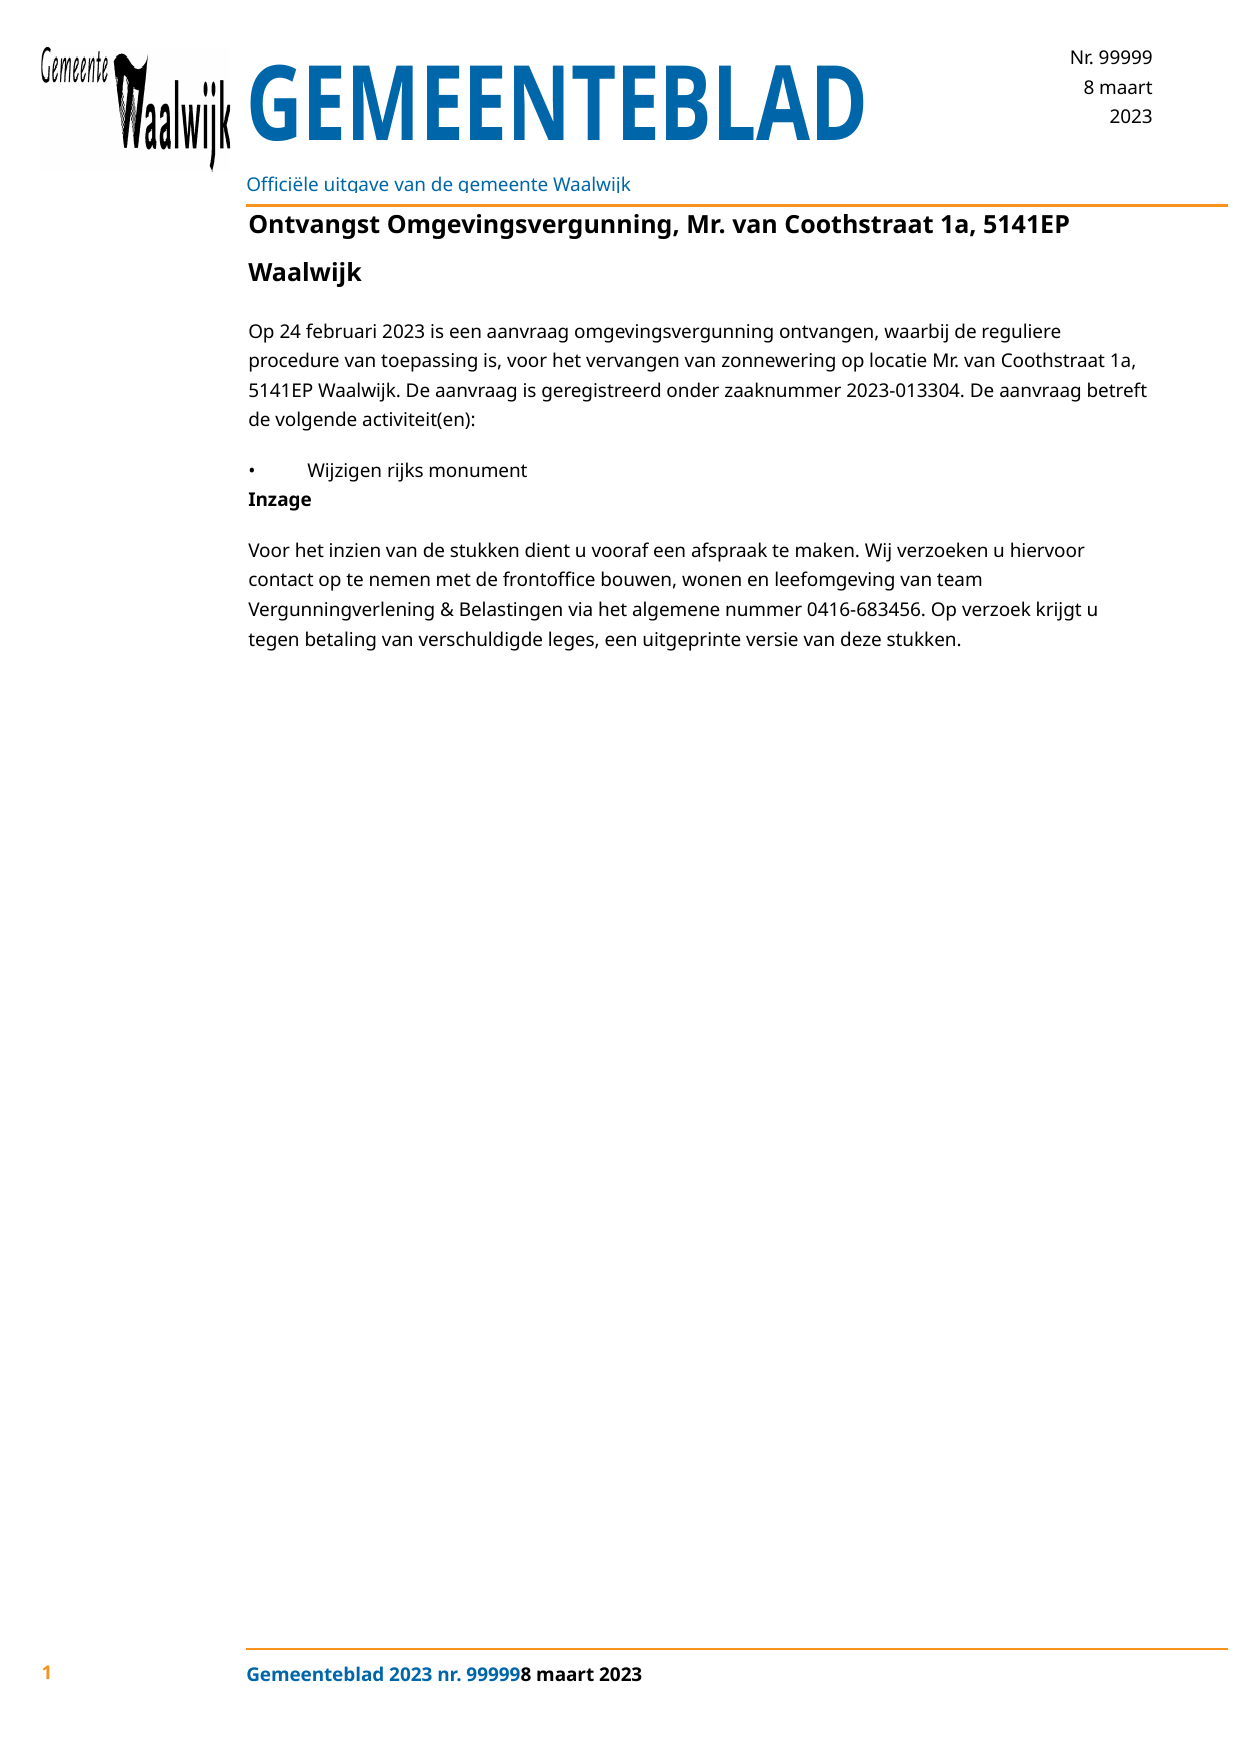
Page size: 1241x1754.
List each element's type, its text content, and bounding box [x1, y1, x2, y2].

text Inzage [248, 487, 1152, 512]
picture [41, 47, 231, 172]
text Voor het inzien van de stukken dient u vooraf een afspraak te maken. Wij verzoeken u hiervoor contact op te nemen met de frontoffice bouwen, wonen en leefomgeving van team Vergunningverlening & Belastingen via het algemene nummer 0416-683456. Op verzoek krijgt u tegen betaling van verschuldigde leges, een uitgeprinte versie van deze stukken. [248, 537, 1152, 652]
text Op 24 februari 2023 is een aanvraag omgevingsvergunning ontvangen, waarbij de reguliere procedure van toepassing is, voor het vervangen van zonnewering op locatie Mr. van Coothstraat 1a, 5141EP Waalwijk. De aanvraag is geregistreerd onder zaaknummer 2023-013304. De aanvraag betreft de volgende activiteit(en): [248, 318, 1152, 432]
text Ontvangst Omgevingsvergunning, Mr. van Coothstraat 1a, 5141EP Waalwijk [248, 207, 1152, 288]
list Wijzigen rijks monument [248, 457, 1152, 483]
